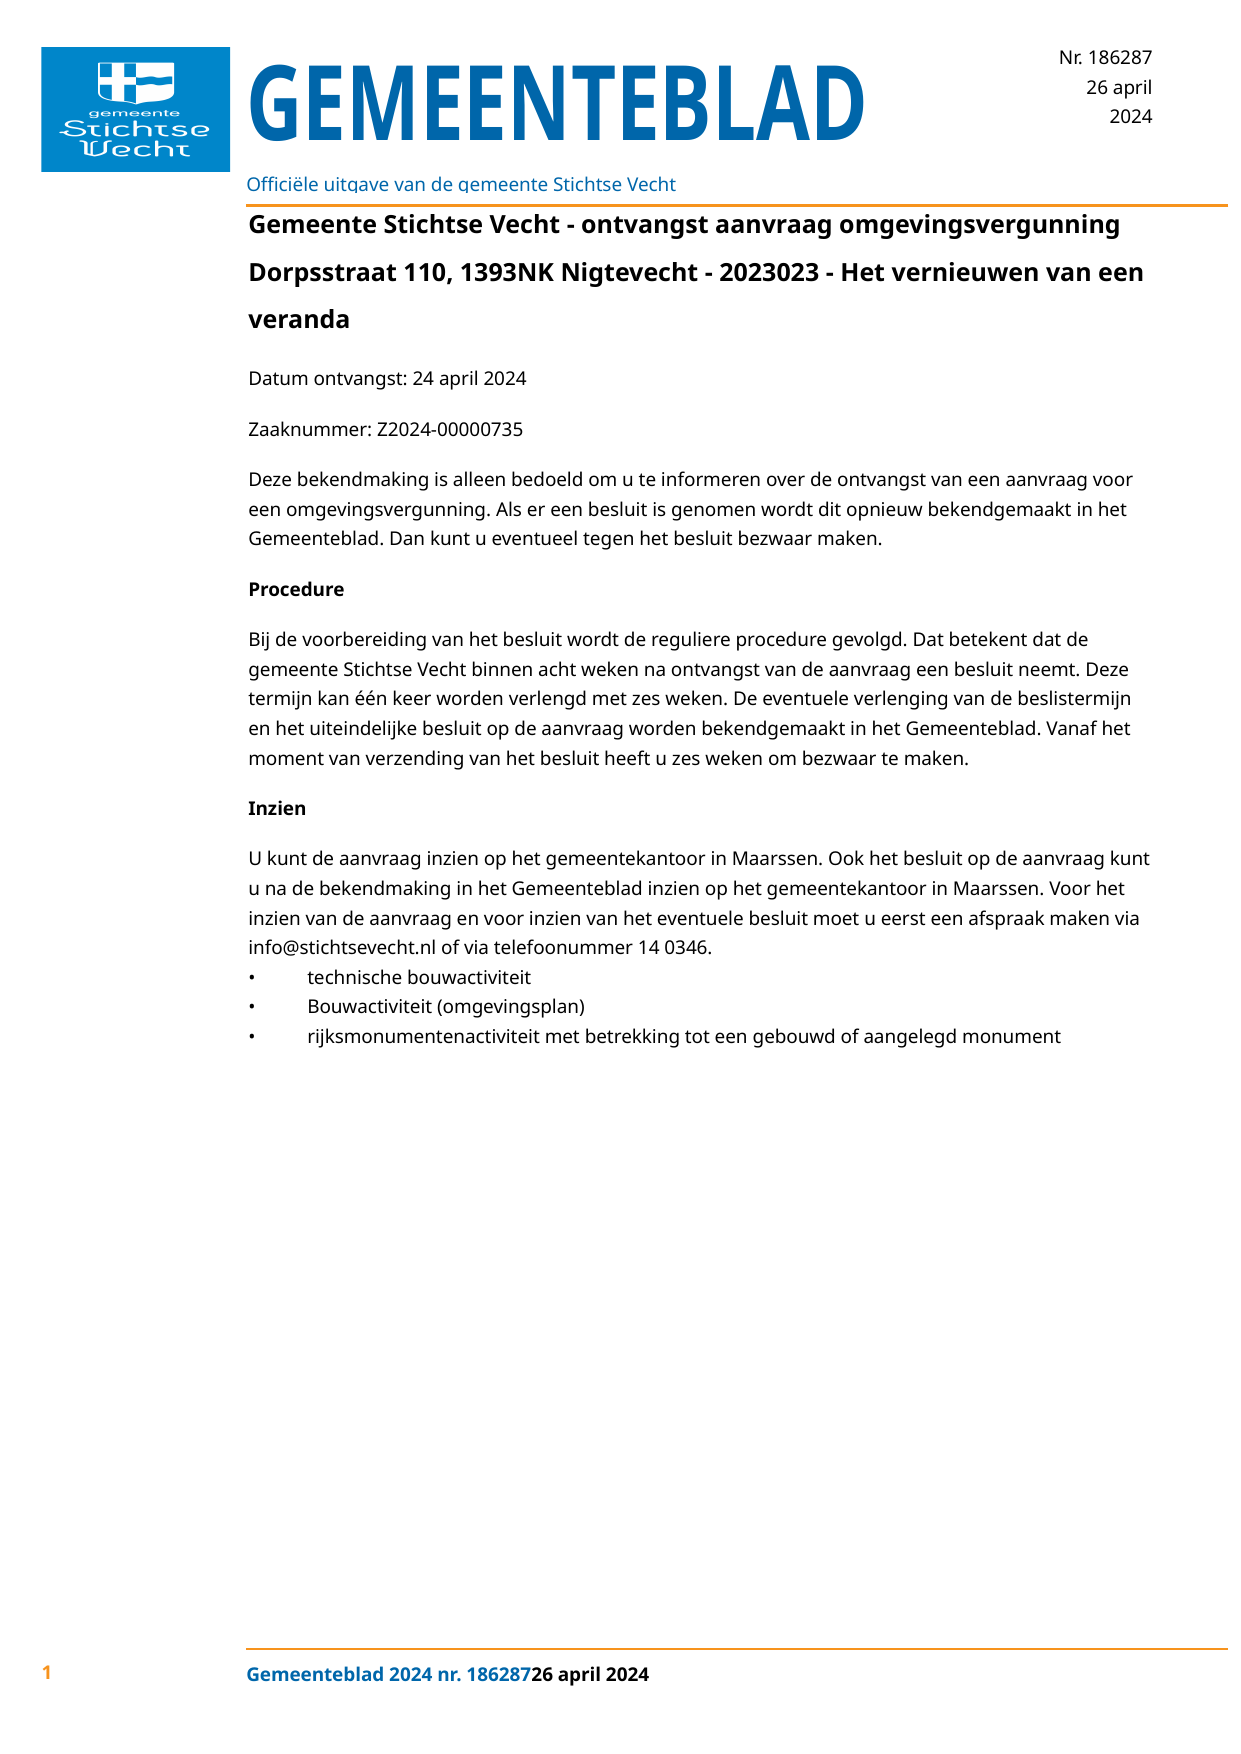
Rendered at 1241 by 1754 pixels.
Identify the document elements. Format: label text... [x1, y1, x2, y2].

list rijksmonumentenactiviteit met betrekking tot een gebouwd of aangelegd monument [248, 1023, 1152, 1049]
text Zaaknummer: Z2024-00000735 [248, 416, 1152, 442]
text Gemeente Stichtse Vecht - ontvangst aanvraag omgevingsvergunning Dorpsstraat 110, 1393NK Nigtevecht - 2023023 - Het vernieuwen van een veranda [248, 207, 1152, 336]
text Datum ontvangst: 24 april 2024 [248, 366, 1152, 391]
text Inzien [248, 795, 1152, 821]
picture [99, 63, 135, 101]
picture [137, 63, 174, 103]
list Bouwactiviteit (omgevingsplan) [248, 993, 1152, 1019]
text Deze bekendmaking is alleen bedoeld om u te informeren over de ontvangst van een aanvraag voor een omgevingsvergunning. Als er een besluit is genomen wordt dit opnieuw bekendgemaakt in het Gemeenteblad. Dan kunt u eventueel tegen het besluit bezwaar maken. [248, 466, 1152, 551]
text Bij de voorbereiding van het besluit wordt de reguliere procedure gevolgd. Dat betekent dat de gemeente Stichtse Vecht binnen acht weken na ontvangst van de aanvraag een besluit neemt. Deze termijn kan één keer worden verlengd met zes weken. De eventuele verlenging van de beslistermijn en het uiteindelijke besluit op de aanvraag worden bekendgemaakt in het Gemeenteblad. Vanaf het moment van verzending van het besluit heeft u zes weken om bezwaar te maken. [248, 626, 1152, 770]
list technische bouwactiviteit [248, 964, 1152, 989]
text Procedure [248, 576, 1152, 602]
text U kunt de aanvraag inzien op het gemeentekantoor in Maarssen. Ook het besluit op de aanvraag kunt u na de bekendmaking in het Gemeenteblad inzien op het gemeentekantoor in Maarssen. Voor het inzien van de aanvraag en voor inzien van het eventuele besluit moet u eerst een afspraak maken via info@stichtsevecht.nl of via telefoonummer 14 0346. [248, 846, 1152, 960]
